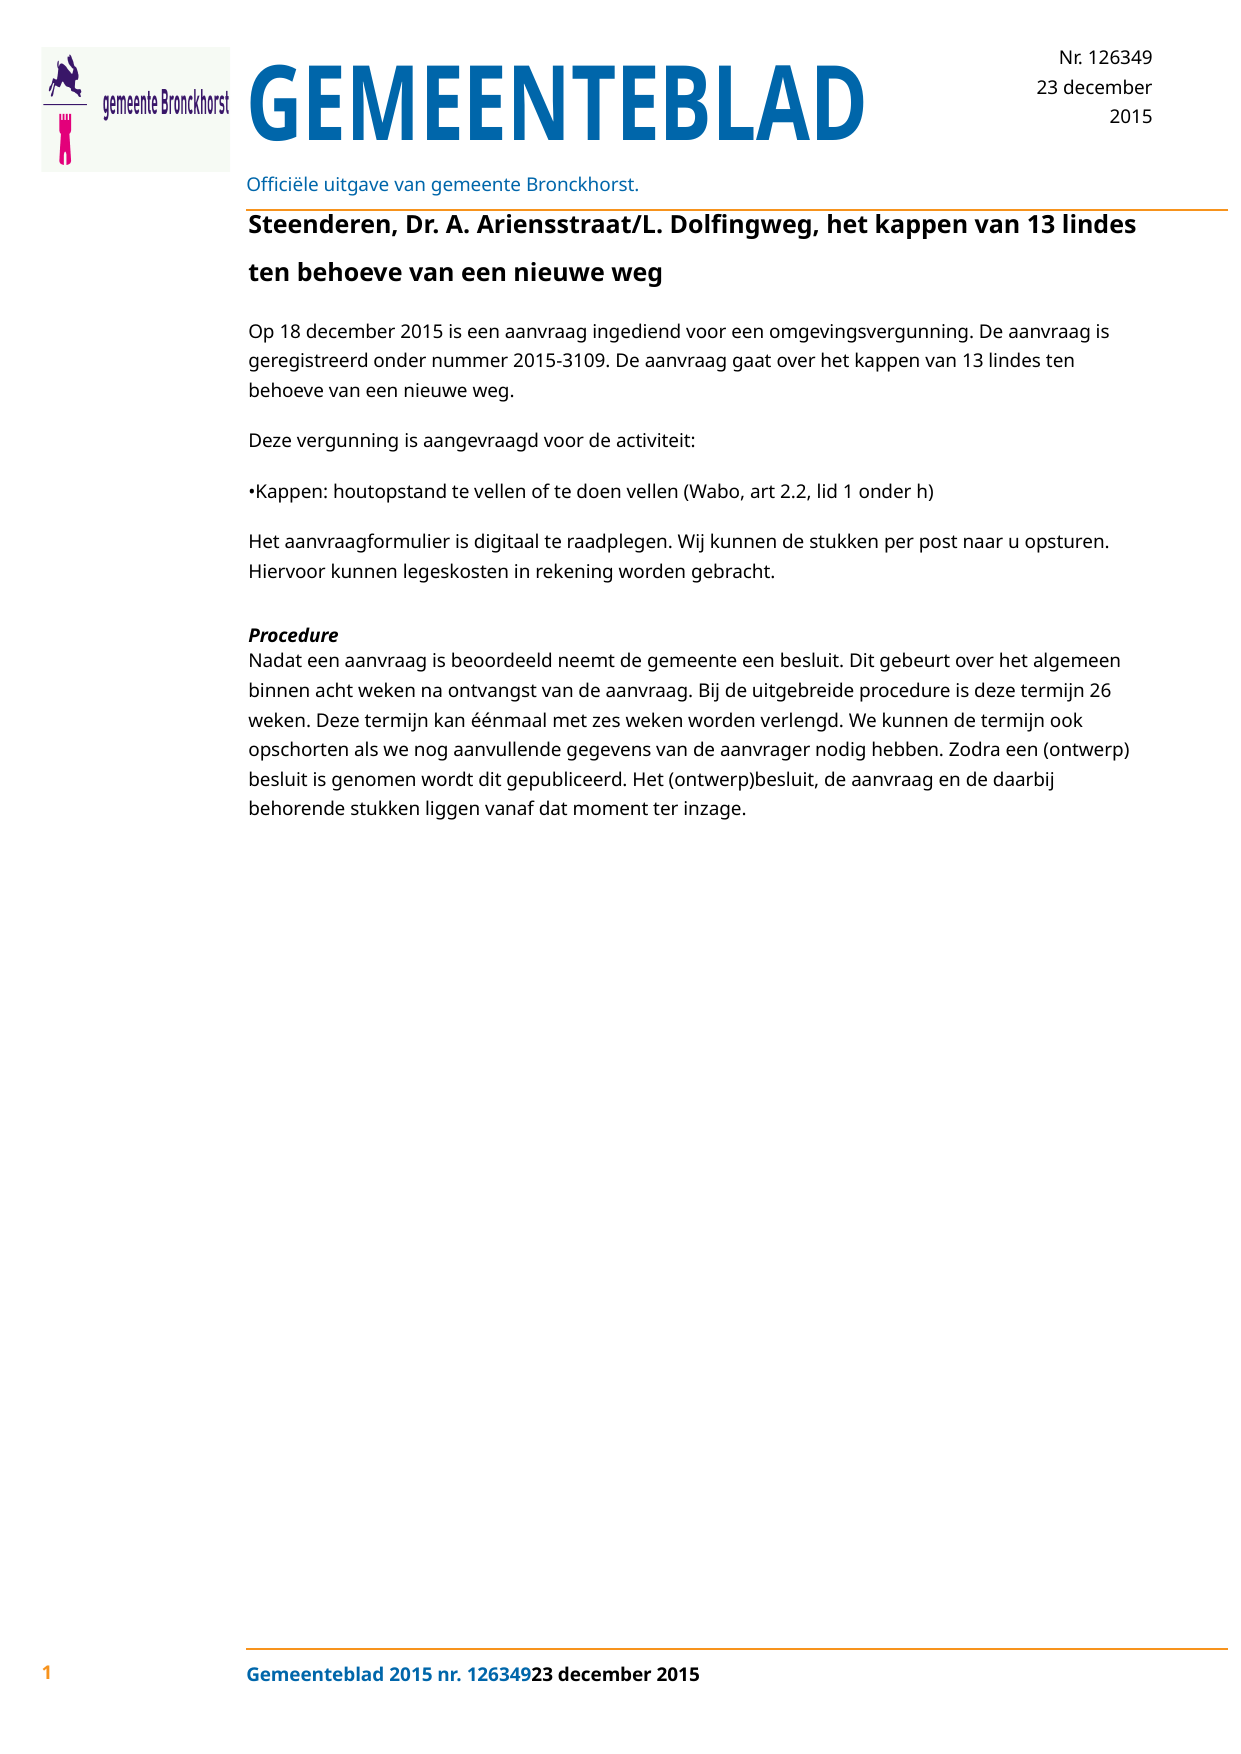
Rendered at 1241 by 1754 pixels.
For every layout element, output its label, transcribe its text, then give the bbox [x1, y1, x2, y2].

text •Kappen: houtopstand te vellen of te doen vellen (Wabo, art 2.2, lid 1 onder h) [248, 478, 1152, 504]
text Het aanvraagformulier is digitaal te raadplegen. Wij kunnen de stukken per post naar u opsturen. Hiervoor kunnen legeskosten in rekening worden gebracht. [248, 528, 1152, 584]
text Procedure [248, 622, 1152, 648]
text Deze vergunning is aangevraagd voor de activiteit: [248, 427, 1152, 453]
text Op 18 december 2015 is een aanvraag ingediend voor een omgevingsvergunning. De aanvraag is geregistreerd onder nummer 2015-3109. De aanvraag gaat over het kappen van 13 lindes ten behoeve van een nieuwe weg. [248, 318, 1152, 403]
text Nadat een aanvraag is beoordeeld neemt de gemeente een besluit. Dit gebeurt over het algemeen binnen acht weken na ontvangst van de aanvraag. Bij de uitgebreide procedure is deze termijn 26 weken. Deze termijn kan éénmaal met zes weken worden verlengd. We kunnen de termijn ook opschorten als we nog aanvullende gegevens van de aanvrager nodig hebben. Zodra een (ontwerp) besluit is genomen wordt dit gepubliceerd. Het (ontwerp)besluit, de aanvraag en de daarbij behorende stukken liggen vanaf dat moment ter inzage. [248, 648, 1152, 821]
picture [41, 47, 231, 172]
text Steenderen, Dr. A. Ariensstraat/L. Dolfingweg, het kappen van 13 lindes ten behoeve van een nieuwe weg [248, 211, 1152, 288]
